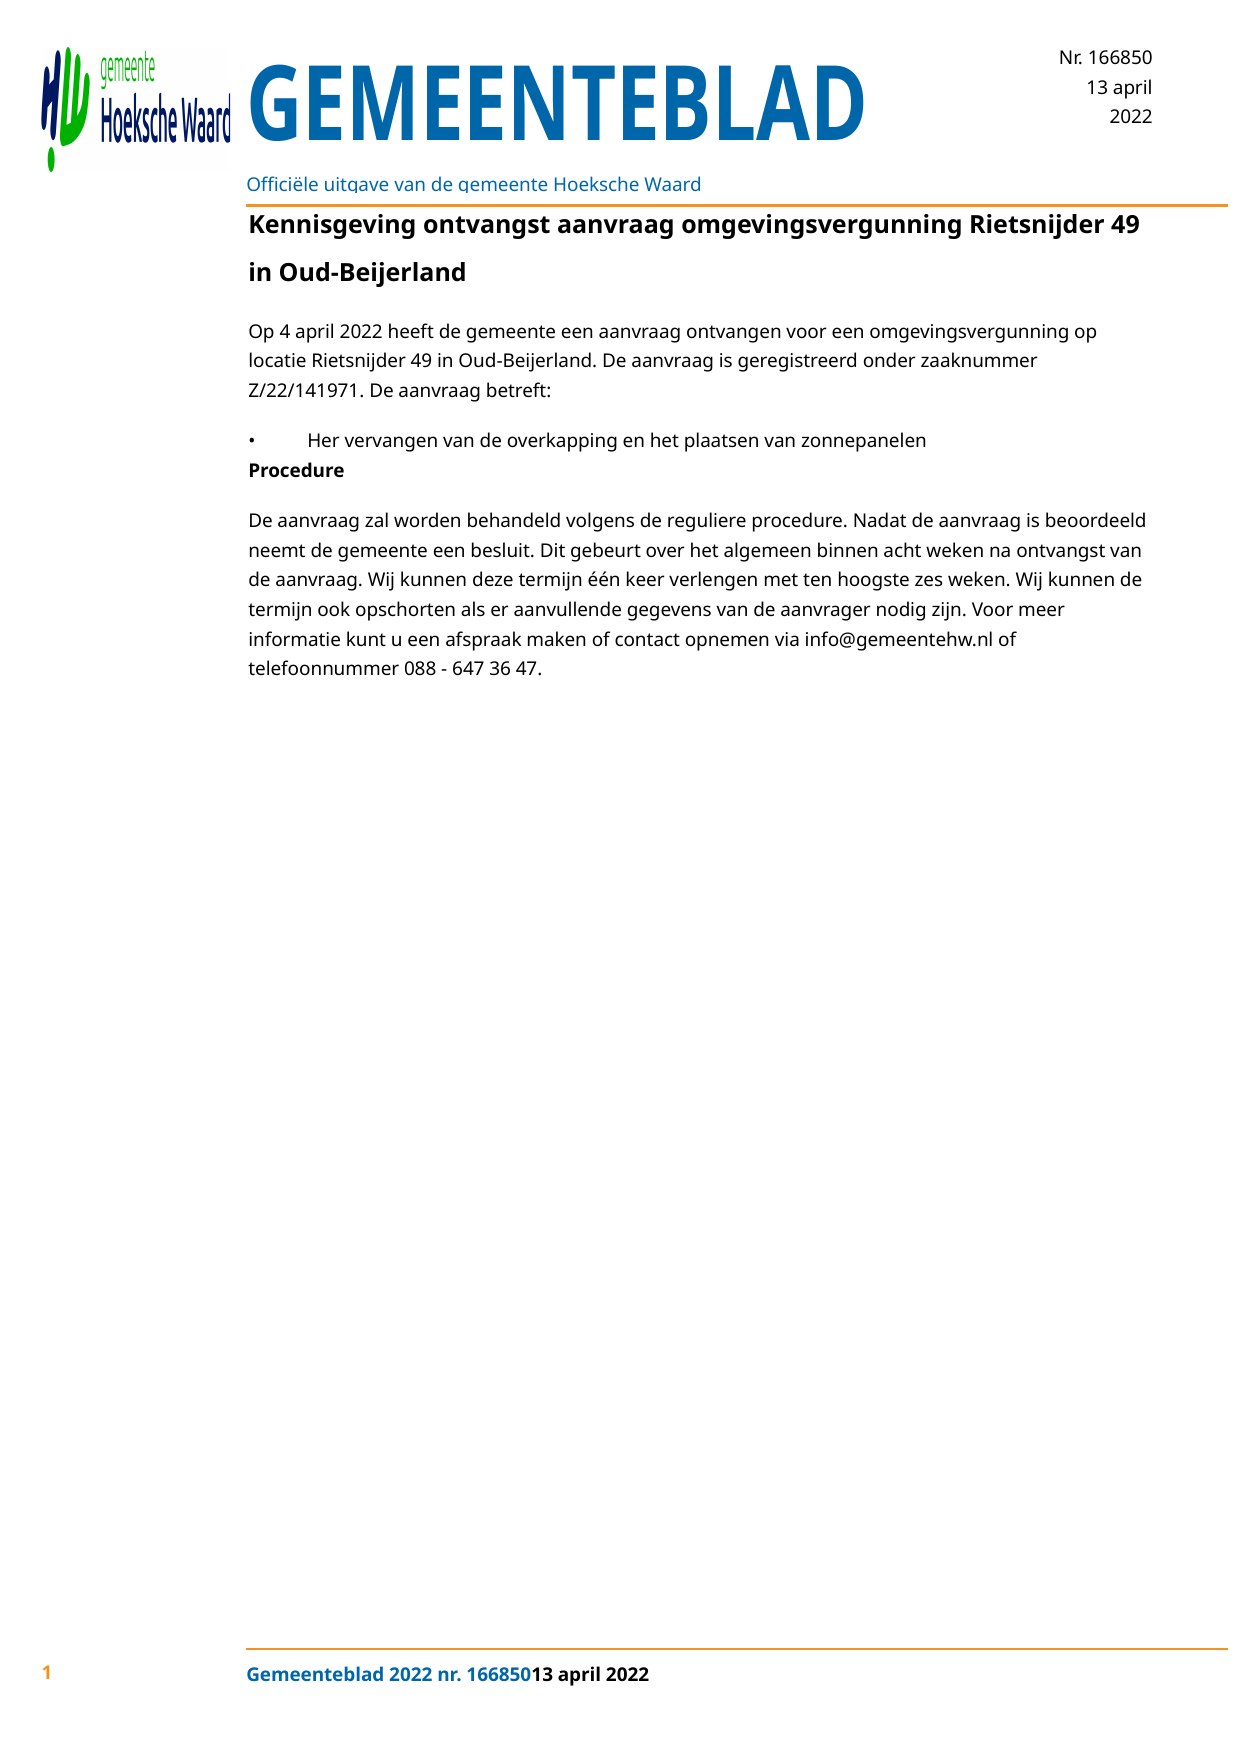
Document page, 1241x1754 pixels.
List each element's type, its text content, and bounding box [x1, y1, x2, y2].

text Op 4 april 2022 heeft de gemeente een aanvraag ontvangen voor een omgevingsvergunning op locatie Rietsnijder 49 in Oud-Beijerland. De aanvraag is geregistreerd onder zaaknummer Z/22/141971. De aanvraag betreft: [248, 318, 1152, 403]
picture [41, 47, 231, 172]
text Procedure [248, 457, 1152, 483]
text Kennisgeving ontvangst aanvraag omgevingsvergunning Rietsnijder 49 in Oud-Beijerland [248, 207, 1152, 288]
text De aanvraag zal worden behandeld volgens de reguliere procedure. Nadat de aanvraag is beoordeeld neemt de gemeente een besluit. Dit gebeurt over het algemeen binnen acht weken na ontvangst van de aanvraag. Wij kunnen deze termijn één keer verlengen met ten hoogste zes weken. Wij kunnen de termijn ook opschorten als er aanvullende gegevens van de aanvrager nodig zijn. Voor meer informatie kunt u een afspraak maken of contact opnemen via info@gemeentehw.nl of telefoonnummer 088 - 647 36 47. [248, 507, 1152, 681]
list Her vervangen van de overkapping en het plaatsen van zonnepanelen [248, 427, 1152, 453]
